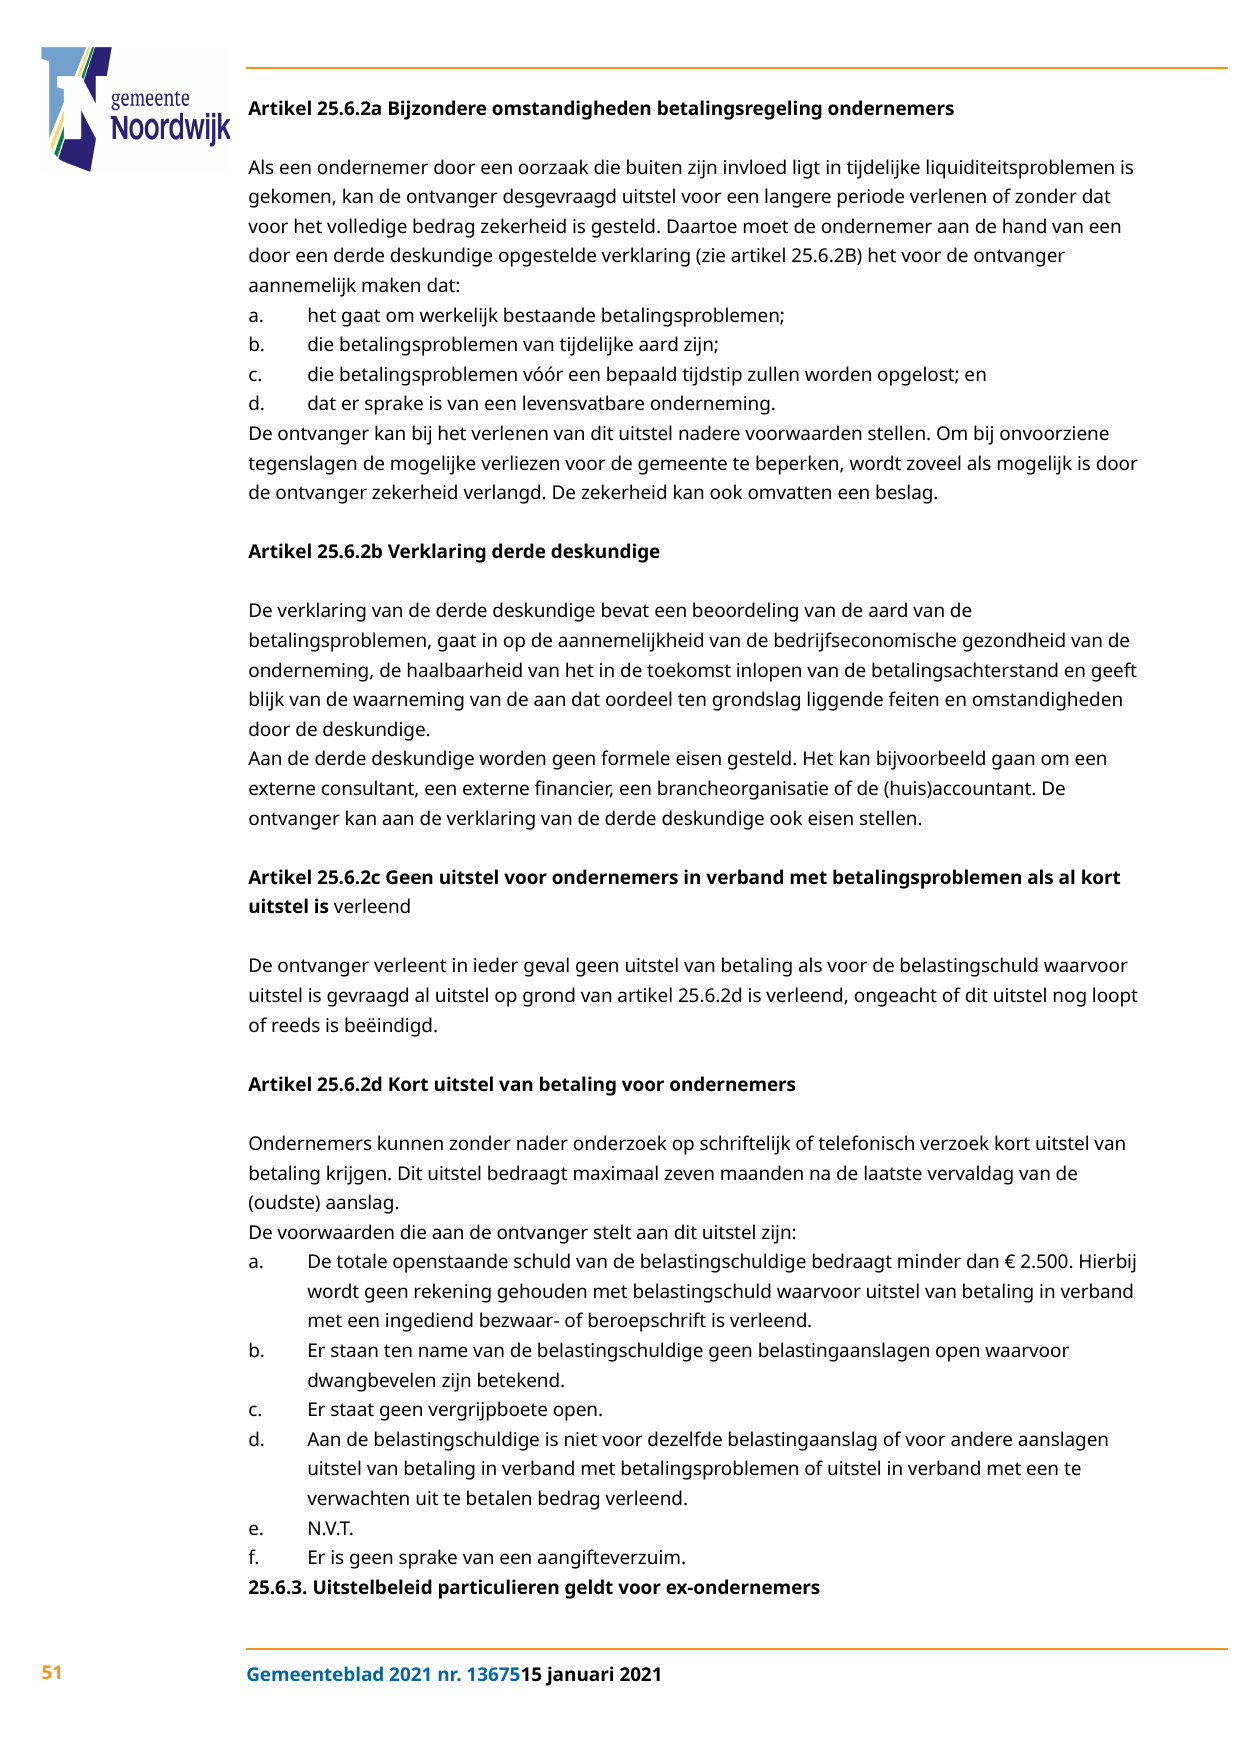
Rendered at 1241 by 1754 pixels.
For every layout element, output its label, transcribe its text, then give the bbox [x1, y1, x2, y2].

text 25.6.3. Uitstelbeleid particulieren geldt voor ex-ondernemers [248, 1574, 1152, 1600]
text Artikel 25.6.2d Kort uitstel van betaling voor ondernemers [248, 1071, 1152, 1097]
text De ontvanger verleent in ieder geval geen uitstel van betaling als voor de belastingschuld waarvoor uitstel is gevraagd al uitstel op grond van artikel 25.6.2d is verleend, ongeacht of dit uitstel nog loopt of reeds is beëindigd. [248, 953, 1152, 1038]
list Aan de belastingschuldige is niet voor dezelfde belastingaanslag of voor andere aanslagen uitstel van betaling in verband met betalingsproblemen of uitstel in verband met een te verwachten uit te betalen bedrag verleend. [248, 1426, 1152, 1511]
list Er is geen sprake van een aangifteverzuim. [248, 1544, 1152, 1570]
list De totale openstaande schuld van de belastingschuldige bedraagt minder dan € 2.500. Hierbij wordt geen rekening gehouden met belastingschuld waarvoor uitstel van betaling in verband met een ingediend bezwaar- of beroepschrift is verleend. [248, 1248, 1152, 1333]
text Aan de derde deskundige worden geen formele eisen gesteld. Het kan bijvoorbeeld gaan om een externe consultant, een externe financier, een brancheorganisatie of de (huis)accountant. De ontvanger kan aan de verklaring van de derde deskundige ook eisen stellen. [248, 746, 1152, 831]
list die betalingsproblemen vóór een bepaald tijdstip zullen worden opgelost; en [248, 361, 1152, 387]
text Artikel 25.6.2b Verklaring derde deskundige [248, 538, 1152, 564]
text De ontvanger kan bij het verlenen van dit uitstel nadere voorwaarden stellen. Om bij onvoorziene tegenslagen de mogelijke verliezen voor de gemeente te beperken, wordt zoveel als mogelijk is door de ontvanger zekerheid verlangd. De zekerheid kan ook omvatten een beslag. [248, 420, 1152, 505]
text De verklaring van de derde deskundige bevat een beoordeling van de aard van de betalingsproblemen, gaat in op de aannemelijkheid van de bedrijfseconomische gezondheid van de onderneming, de haalbaarheid van het in de toekomst inlopen van de betalingsachterstand en geeft blijk van de waarneming van de aan dat oordeel ten grondslag liggende feiten en omstandigheden door de deskundige. [248, 598, 1152, 742]
text Ondernemers kunnen zonder nader onderzoek op schriftelijk of telefonisch verzoek kort uitstel van betaling krijgen. Dit uitstel bedraagt maximaal zeven maanden na de laatste vervaldag van de (oudste) aanslag. [248, 1130, 1152, 1215]
list Er staat geen vergrijpboete open. [248, 1396, 1152, 1422]
list N.V.T. [248, 1515, 1152, 1541]
list dat er sprake is van een levensvatbare onderneming. [248, 391, 1152, 416]
text Artikel 25.6.2a Bijzondere omstandigheden betalingsregeling ondernemers [248, 95, 1152, 121]
list het gaat om werkelijk bestaande betalingsproblemen; [248, 302, 1152, 328]
text De voorwaarden die aan de ontvanger stelt aan dit uitstel zijn: [248, 1219, 1152, 1245]
list Er staan ten name van de belastingschuldige geen belastingaanslagen open waarvoor dwangbevelen zijn betekend. [248, 1337, 1152, 1393]
picture [41, 47, 231, 172]
text Als een ondernemer door een oorzaak die buiten zijn invloed ligt in tijdelijke liquiditeitsproblemen is gekomen, kan de ontvanger desgevraagd uitstel voor een langere periode verlenen of zonder dat voor het volledige bedrag zekerheid is gesteld. Daartoe moet de ondernemer aan de hand van een door een derde deskundige opgestelde verklaring (zie artikel 25.6.2B) het voor de ontvanger aannemelijk maken dat: [248, 154, 1152, 298]
list die betalingsproblemen van tijdelijke aard zijn; [248, 331, 1152, 357]
text Artikel 25.6.2c Geen uitstel voor ondernemers in verband met betalingsproblemen als al kort uitstel is verleend [248, 864, 1152, 919]
